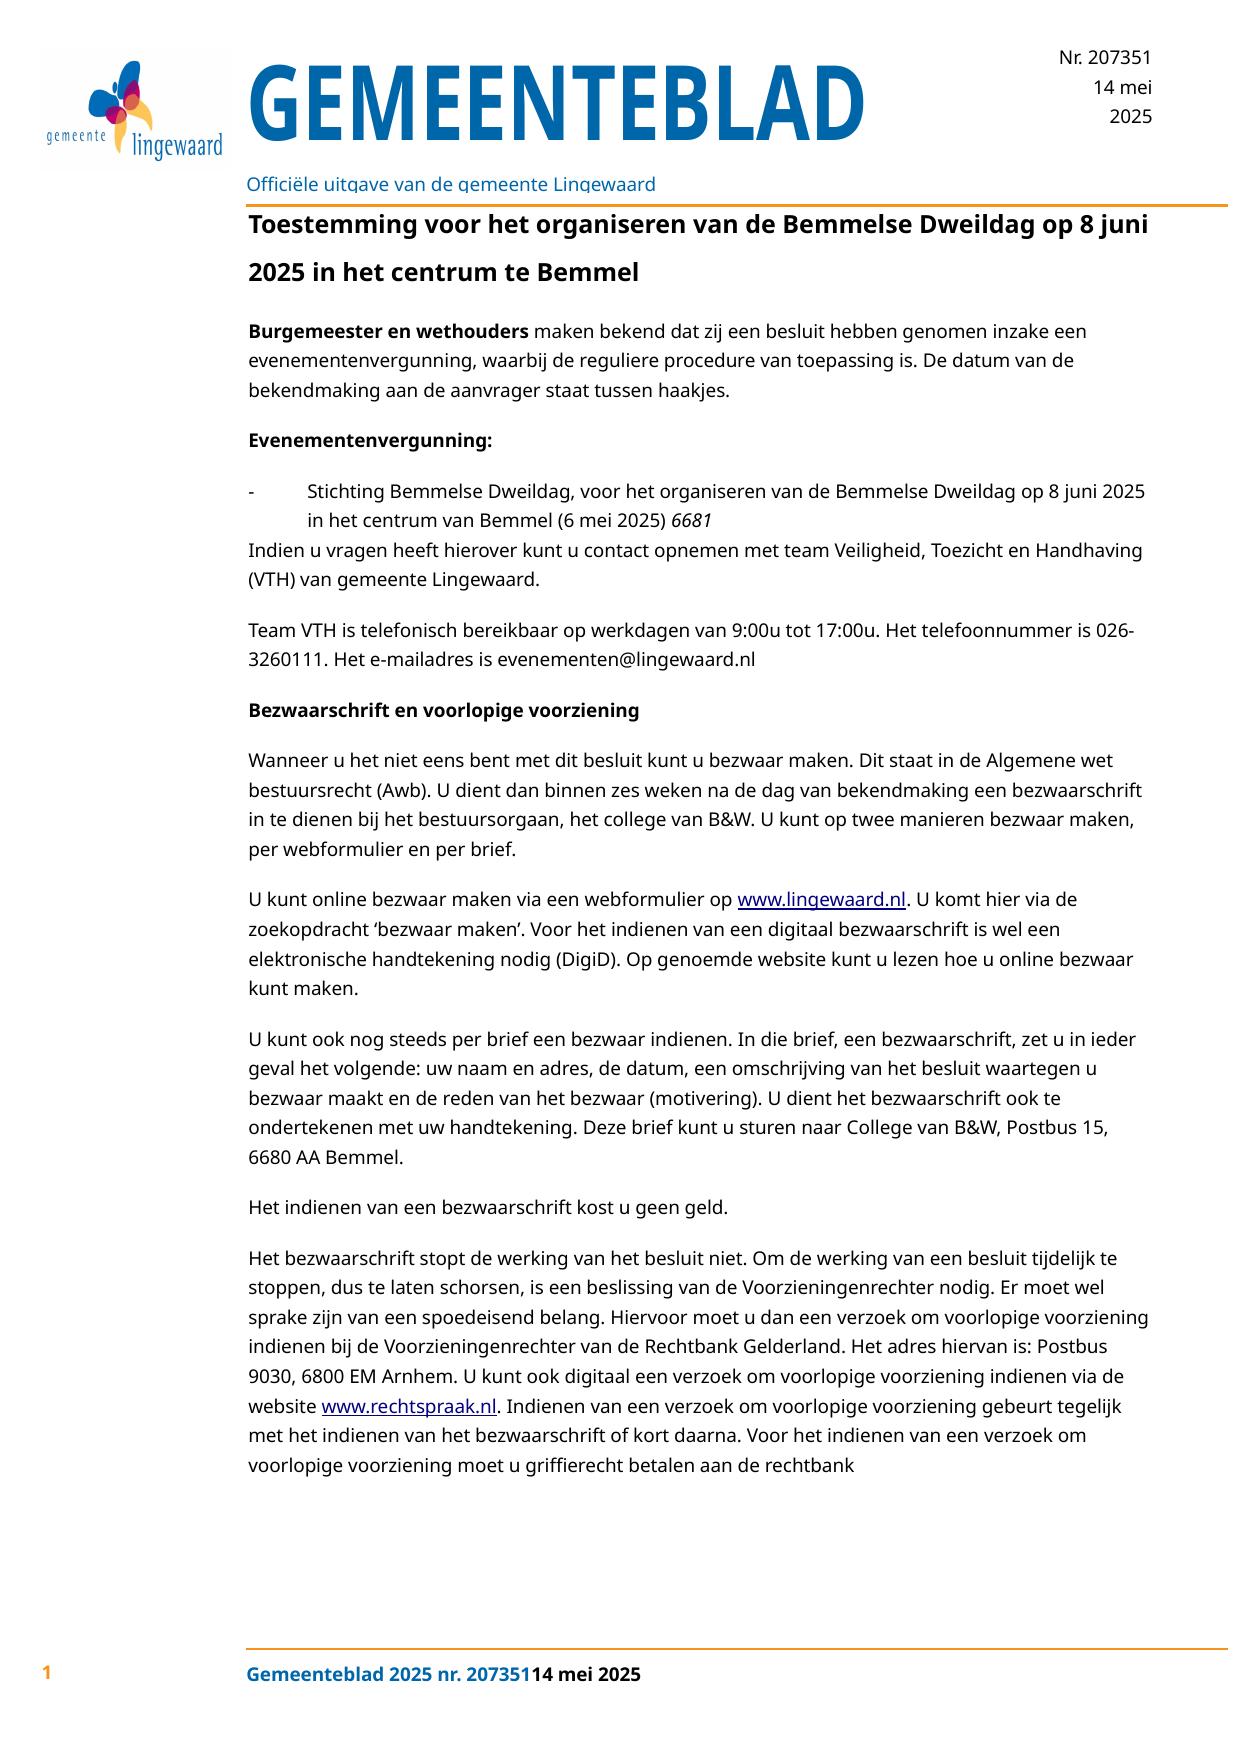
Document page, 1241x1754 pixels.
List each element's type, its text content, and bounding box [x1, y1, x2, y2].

list Stichting Bemmelse Dweildag, voor het organiseren van de Bemmelse Dweildag op 8 juni 2025 in het centrum van Bemmel (6 mei 2025) 6681 [248, 478, 1152, 533]
text Het bezwaarschrift stopt de werking van het besluit niet. Om de werking van een besluit tijdelijk te stoppen, dus te laten schorsen, is een beslissing van de Voorzieningenrechter nodig. Er moet wel sprake zijn van een spoedeisend belang. Hiervoor moet u dan een verzoek om voorlopige voorziening indienen bij de Voorzieningenrechter van de Rechtbank Gelderland. Het adres hiervan is: Postbus 9030, 6800 EM Arnhem. U kunt ook digitaal een verzoek om voorlopige voorziening indienen via de website www.rechtspraak.nl. Indienen van een verzoek om voorlopige voorziening gebeurt tegelijk met het indienen van het bezwaarschrift of kort daarna. Voor het indienen van een verzoek om voorlopige voorziening moet u griffierecht betalen aan de rechtbank [248, 1245, 1152, 1478]
text U kunt online bezwaar maken via een webformulier op www.lingewaard.nl. U komt hier via de zoekopdracht ‘bezwaar maken’. Voor het indienen van een digitaal bezwaarschrift is wel een elektronische handtekening nodig (DigiD). Op genoemde website kunt u lezen hoe u online bezwaar kunt maken. [248, 887, 1152, 1001]
picture [41, 47, 231, 172]
text Team VTH is telefonisch bereikbaar op werkdagen van 9:00u tot 17:00u. Het telefoonnummer is 026-3260111. Het e-mailadres is evenementen@lingewaard.nl [248, 617, 1152, 672]
text Bezwaarschrift en voorlopige voorziening [248, 697, 1152, 723]
text Toestemming voor het organiseren van de Bemmelse Dweildag op 8 juni 2025 in het centrum te Bemmel [248, 207, 1152, 288]
text Burgemeester en wethouders maken bekend dat zij een besluit hebben genomen inzake een evenementenvergunning, waarbij de reguliere procedure van toepassing is. De datum van de bekendmaking aan de aanvrager staat tussen haakjes. [248, 318, 1152, 403]
text U kunt ook nog steeds per brief een bezwaar indienen. In die brief, een bezwaarschrift, zet u in ieder geval het volgende: uw naam en adres, de datum, een omschrijving van het besluit waartegen u bezwaar maakt en de reden van het bezwaar (motivering). U dient het bezwaarschrift ook te ondertekenen met uw handtekening. Deze brief kunt u sturen naar College van B&W, Postbus 15, 6680 AA Bemmel. [248, 1026, 1152, 1170]
text Indien u vragen heeft hierover kunt u contact opnemen met team Veiligheid, Toezicht en Handhaving (VTH) van gemeente Lingewaard. [248, 537, 1152, 592]
text Het indienen van een bezwaarschrift kost u geen geld. [248, 1194, 1152, 1220]
text Wanneer u het niet eens bent met dit besluit kunt u bezwaar maken. Dit staat in de Algemene wet bestuursrecht (Awb). U dient dan binnen zes weken na de dag van bekendmaking een bezwaarschrift in te dienen bij het bestuursorgaan, het college van B&W. U kunt op twee manieren bezwaar maken, per webformulier en per brief. [248, 747, 1152, 862]
text Evenementenvergunning: [248, 427, 1152, 453]
